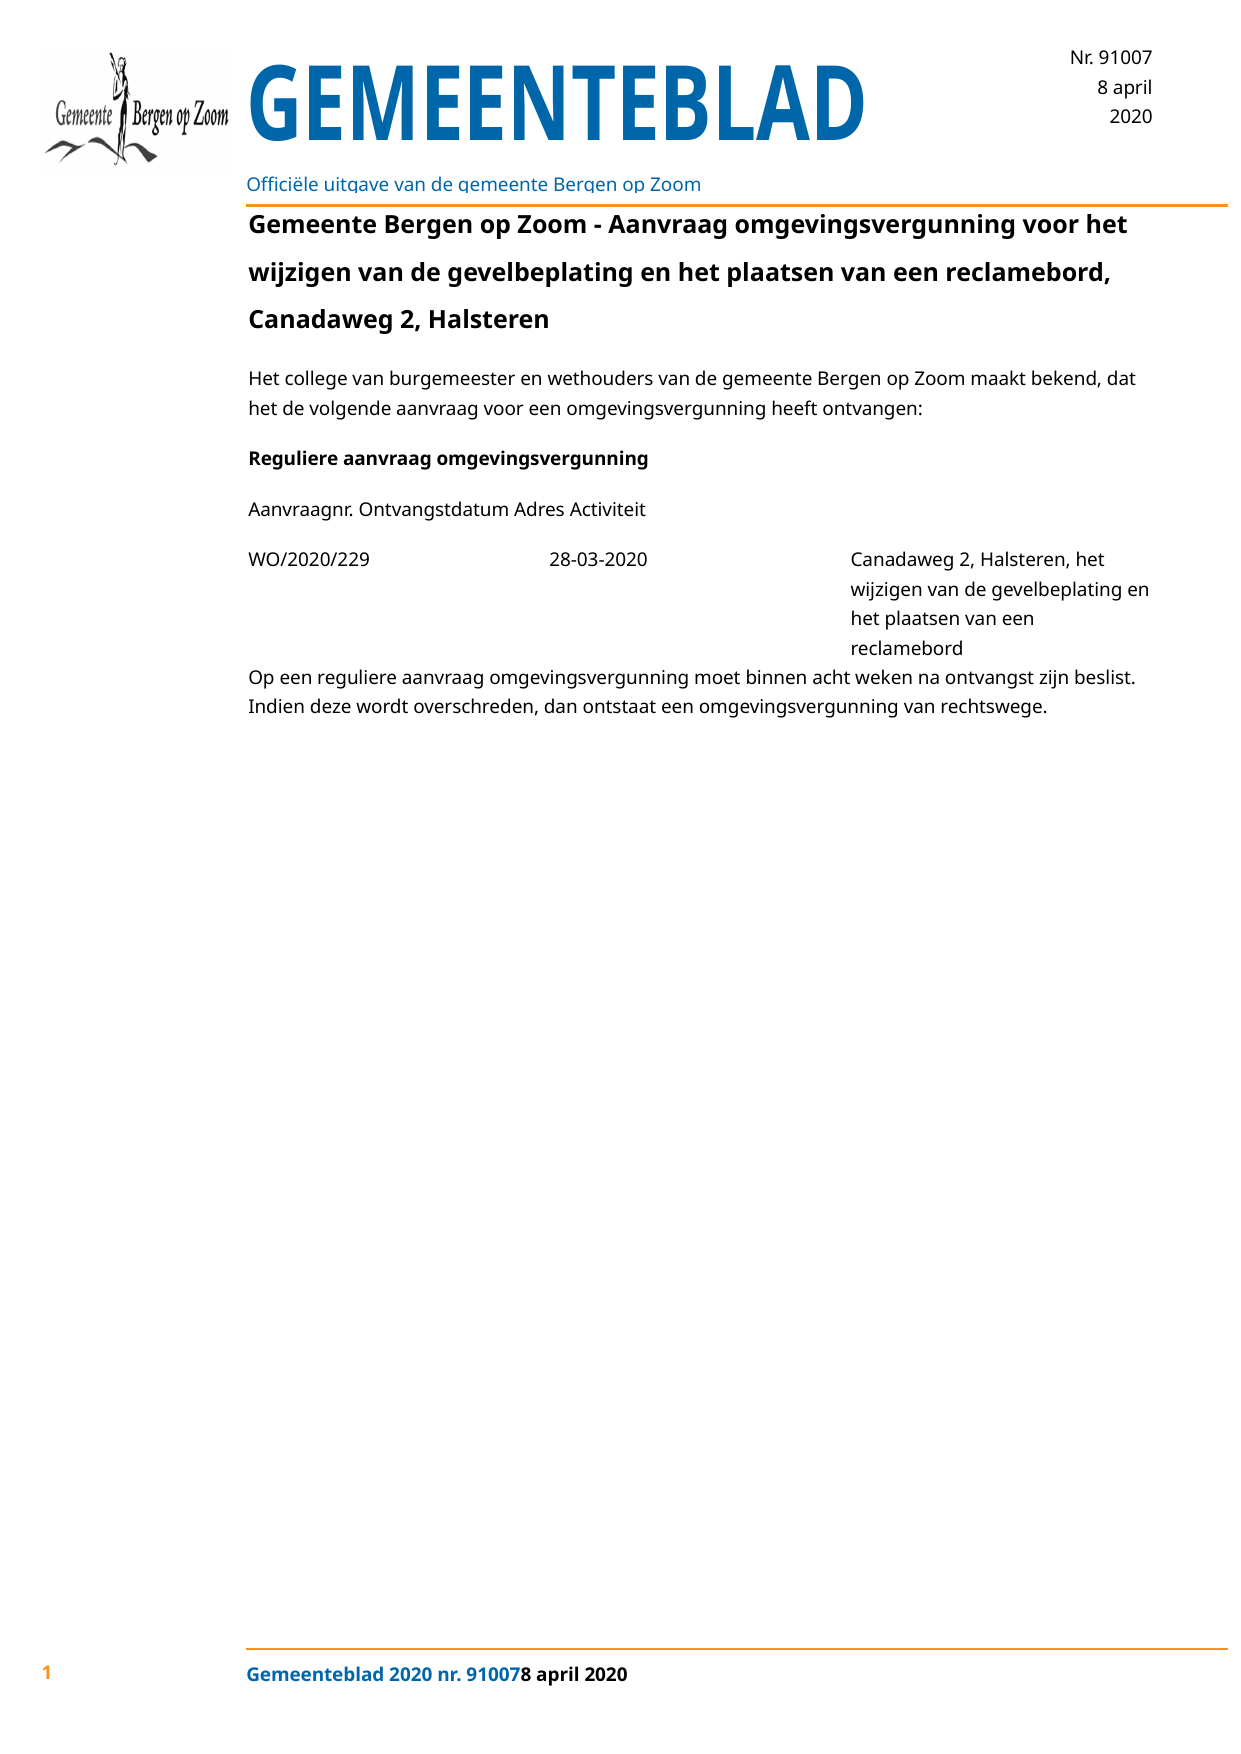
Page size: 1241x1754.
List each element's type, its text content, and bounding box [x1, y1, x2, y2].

picture [41, 47, 231, 172]
text Aanvraagnr. Ontvangstdatum Adres Activiteit [248, 496, 1152, 522]
table_header WO/2020/229 [248, 546, 549, 661]
table_header 28-03-2020 [549, 546, 850, 661]
text Het college van burgemeester en wethouders van de gemeente Bergen op Zoom maakt bekend, dat het de volgende aanvraag voor een omgevingsvergunning heeft ontvangen: [248, 366, 1152, 421]
table_header Canadaweg 2, Halsteren, het wijzigen van de gevelbeplating en het plaatsen van een reclamebord [850, 546, 1152, 661]
text Op een reguliere aanvraag omgevingsvergunning moet binnen acht weken na ontvangst zijn beslist. Indien deze wordt overschreden, dan ontstaat een omgevingsvergunning van rechtswege. [248, 664, 1152, 719]
text Reguliere aanvraag omgevingsvergunning [248, 446, 1152, 471]
text Gemeente Bergen op Zoom - Aanvraag omgevingsvergunning voor het wijzigen van de gevelbeplating en het plaatsen van een reclamebord, Canadaweg 2, Halsteren [248, 207, 1152, 336]
